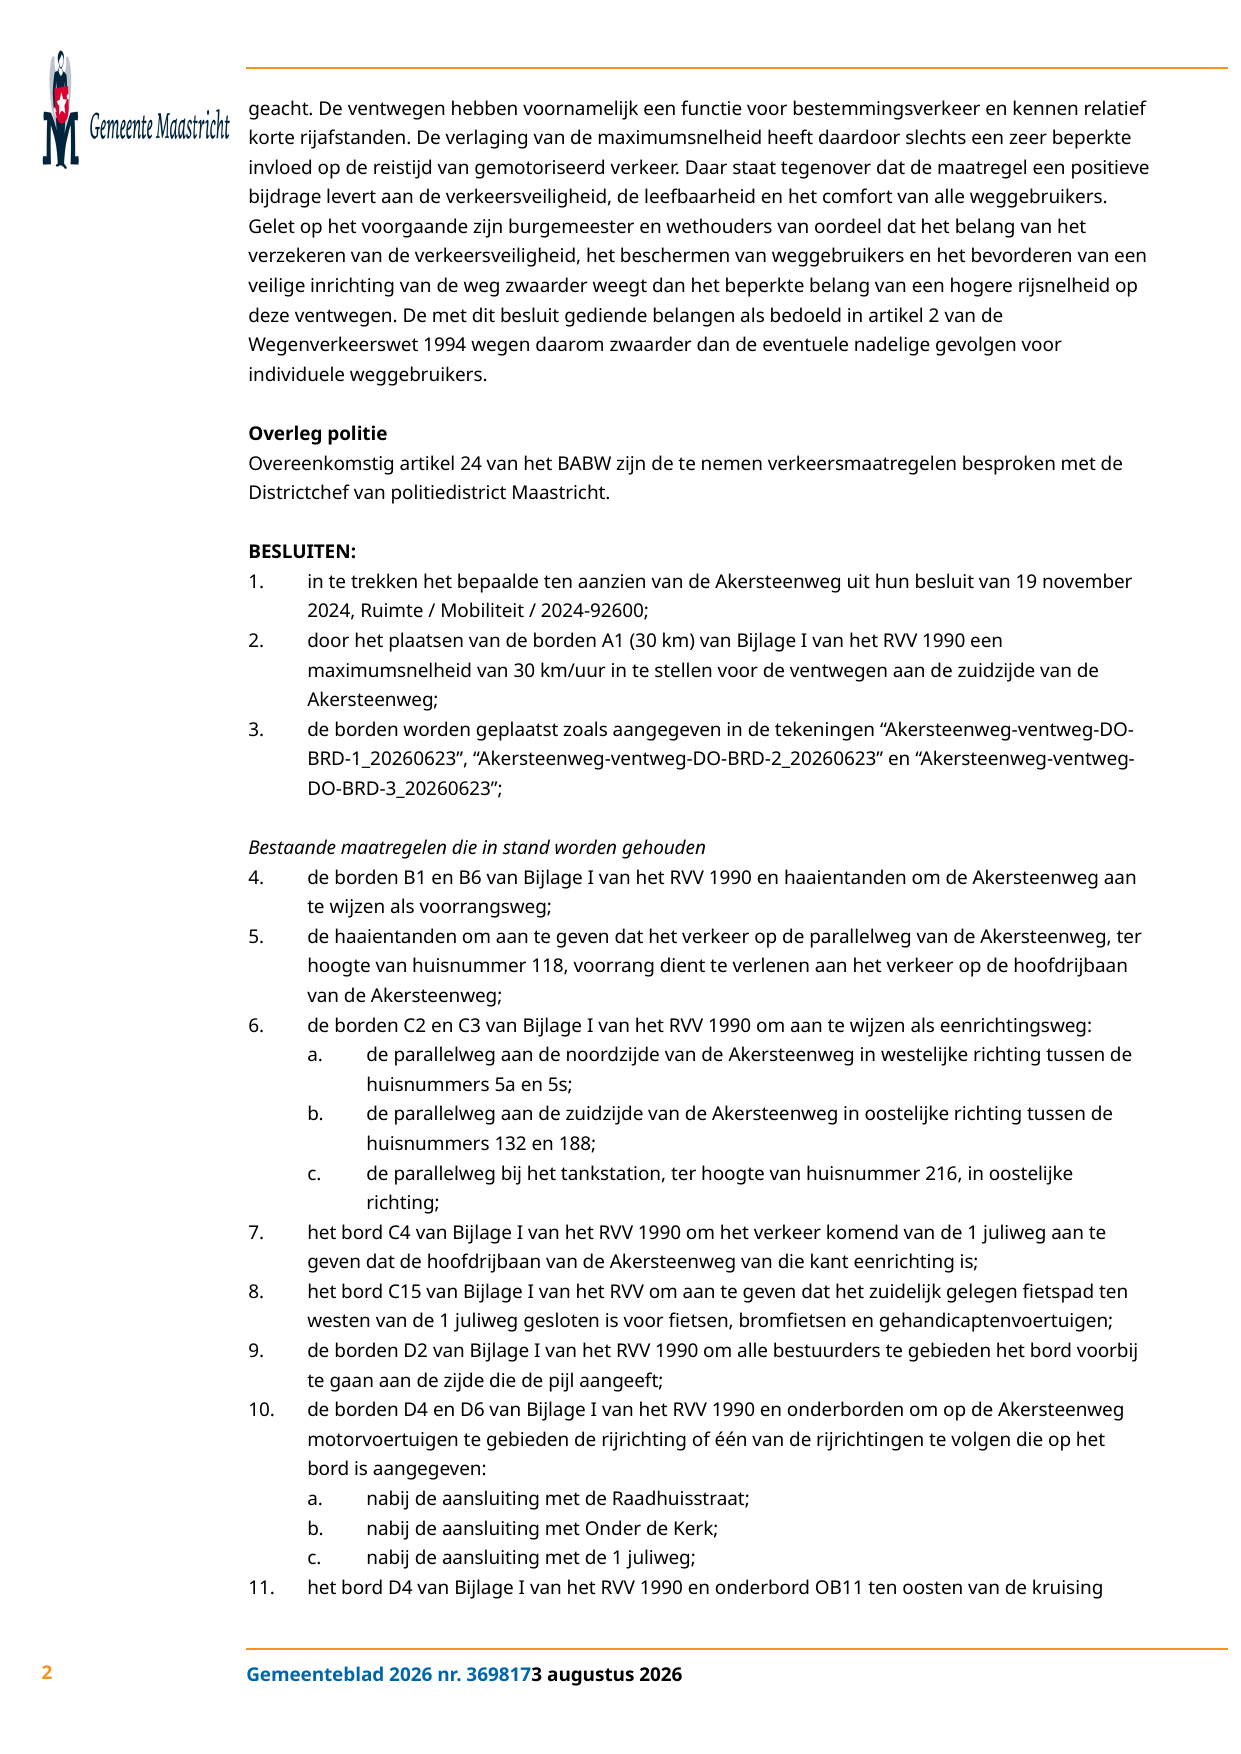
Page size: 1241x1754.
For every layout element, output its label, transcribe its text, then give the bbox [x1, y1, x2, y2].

list de borden worden geplaatst zoals aangegeven in de tekeningen “Akersteenweg-ventweg-DO-BRD-1_20260623”, “Akersteenweg-ventweg-DO-BRD-2_20260623” en “Akersteenweg-ventweg-DO-BRD-3_20260623”; [248, 716, 1152, 801]
list de borden B1 en B6 van Bijlage I van het RVV 1990 en haaientanden om de Akersteenweg aan te wijzen als voorrangsweg; [248, 864, 1152, 919]
list de haaientanden om aan te geven dat het verkeer op de parallelweg van de Akersteenweg, ter hoogte van huisnummer 118, voorrang dient te verlenen aan het verkeer op de hoofdrijbaan van de Akersteenweg; [248, 923, 1152, 1008]
list de borden D4 en D6 van Bijlage I van het RVV 1990 en onderborden om op de Akersteenweg motorvoertuigen te gebieden de rijrichting of één van de rijrichtingen te volgen die op het bord is aangegeven: [248, 1396, 1152, 1481]
list nabij de aansluiting met de 1 juliweg; [307, 1544, 1152, 1570]
list het bord D4 van Bijlage I van het RVV 1990 en onderbord OB11 ten oosten van de kruising [248, 1574, 1152, 1600]
list in te trekken het bepaalde ten aanzien van de Akersteenweg uit hun besluit van 19 november 2024, Ruimte / Mobiliteit / 2024-92600; [248, 568, 1152, 623]
list het bord C15 van Bijlage I van het RVV om aan te geven dat het zuidelijk gelegen fietspad ten westen van de 1 juliweg gesloten is voor fietsen, bromfietsen en gehandicaptenvoertuigen; [248, 1278, 1152, 1333]
list de parallelweg bij het tankstation, ter hoogte van huisnummer 216, in oostelijke richting; [307, 1160, 1152, 1215]
list door het plaatsen van de borden A1 (30 km) van Bijlage I van het RVV 1990 een maximumsnelheid van 30 km/uur in te stellen voor de ventwegen aan de zuidzijde van de Akersteenweg; [248, 627, 1152, 712]
text Overeenkomstig artikel 24 van het BABW zijn de te nemen verkeersmaatregelen besproken met de Districtchef van politiedistrict Maastricht. [248, 450, 1152, 505]
list de parallelweg aan de noordzijde van de Akersteenweg in westelijke richting tussen de huisnummers 5a en 5s; [307, 1041, 1152, 1097]
list nabij de aansluiting met Onder de Kerk; [307, 1515, 1152, 1541]
text Gelet op het voorgaande zijn burgemeester en wethouders van oordeel dat het belang van het verzekeren van de verkeersveiligheid, het beschermen van weggebruikers en het bevorderen van een veilige inrichting van de weg zwaarder weegt dan het beperkte belang van een hogere rijsnelheid op deze ventwegen. De met dit besluit gediende belangen als bedoeld in artikel 2 van de Wegenverkeerswet 1994 wegen daarom zwaarder dan de eventuele nadelige gevolgen voor individuele weggebruikers. [248, 213, 1152, 387]
picture [41, 47, 231, 172]
text Bestaande maatregelen die in stand worden gehouden [248, 834, 1152, 860]
list de borden D2 van Bijlage I van het RVV 1990 om alle bestuurders te gebieden het bord voorbij te gaan aan de zijde die de pijl aangeeft; [248, 1337, 1152, 1393]
text geacht. De ventwegen hebben voornamelijk een functie voor bestemmingsverkeer en kennen relatief korte rijafstanden. De verlaging van de maximumsnelheid heeft daardoor slechts een zeer beperkte invloed op de reistijd van gemotoriseerd verkeer. Daar staat tegenover dat de maatregel een positieve bijdrage levert aan de verkeersveiligheid, de leefbaarheid en het comfort van alle weggebruikers. [248, 95, 1152, 209]
list de parallelweg aan de zuidzijde van de Akersteenweg in oostelijke richting tussen de huisnummers 132 en 188; [307, 1101, 1152, 1156]
list het bord C4 van Bijlage I van het RVV 1990 om het verkeer komend van de 1 juliweg aan te geven dat de hoofdrijbaan van de Akersteenweg van die kant eenrichting is; [248, 1219, 1152, 1274]
list nabij de aansluiting met de Raadhuisstraat; [307, 1485, 1152, 1511]
list de borden C2 en C3 van Bijlage I van het RVV 1990 om aan te wijzen als eenrichtingsweg: [248, 1012, 1152, 1038]
text BESLUITEN: [248, 538, 1152, 564]
text Overleg politie [248, 420, 1152, 446]
